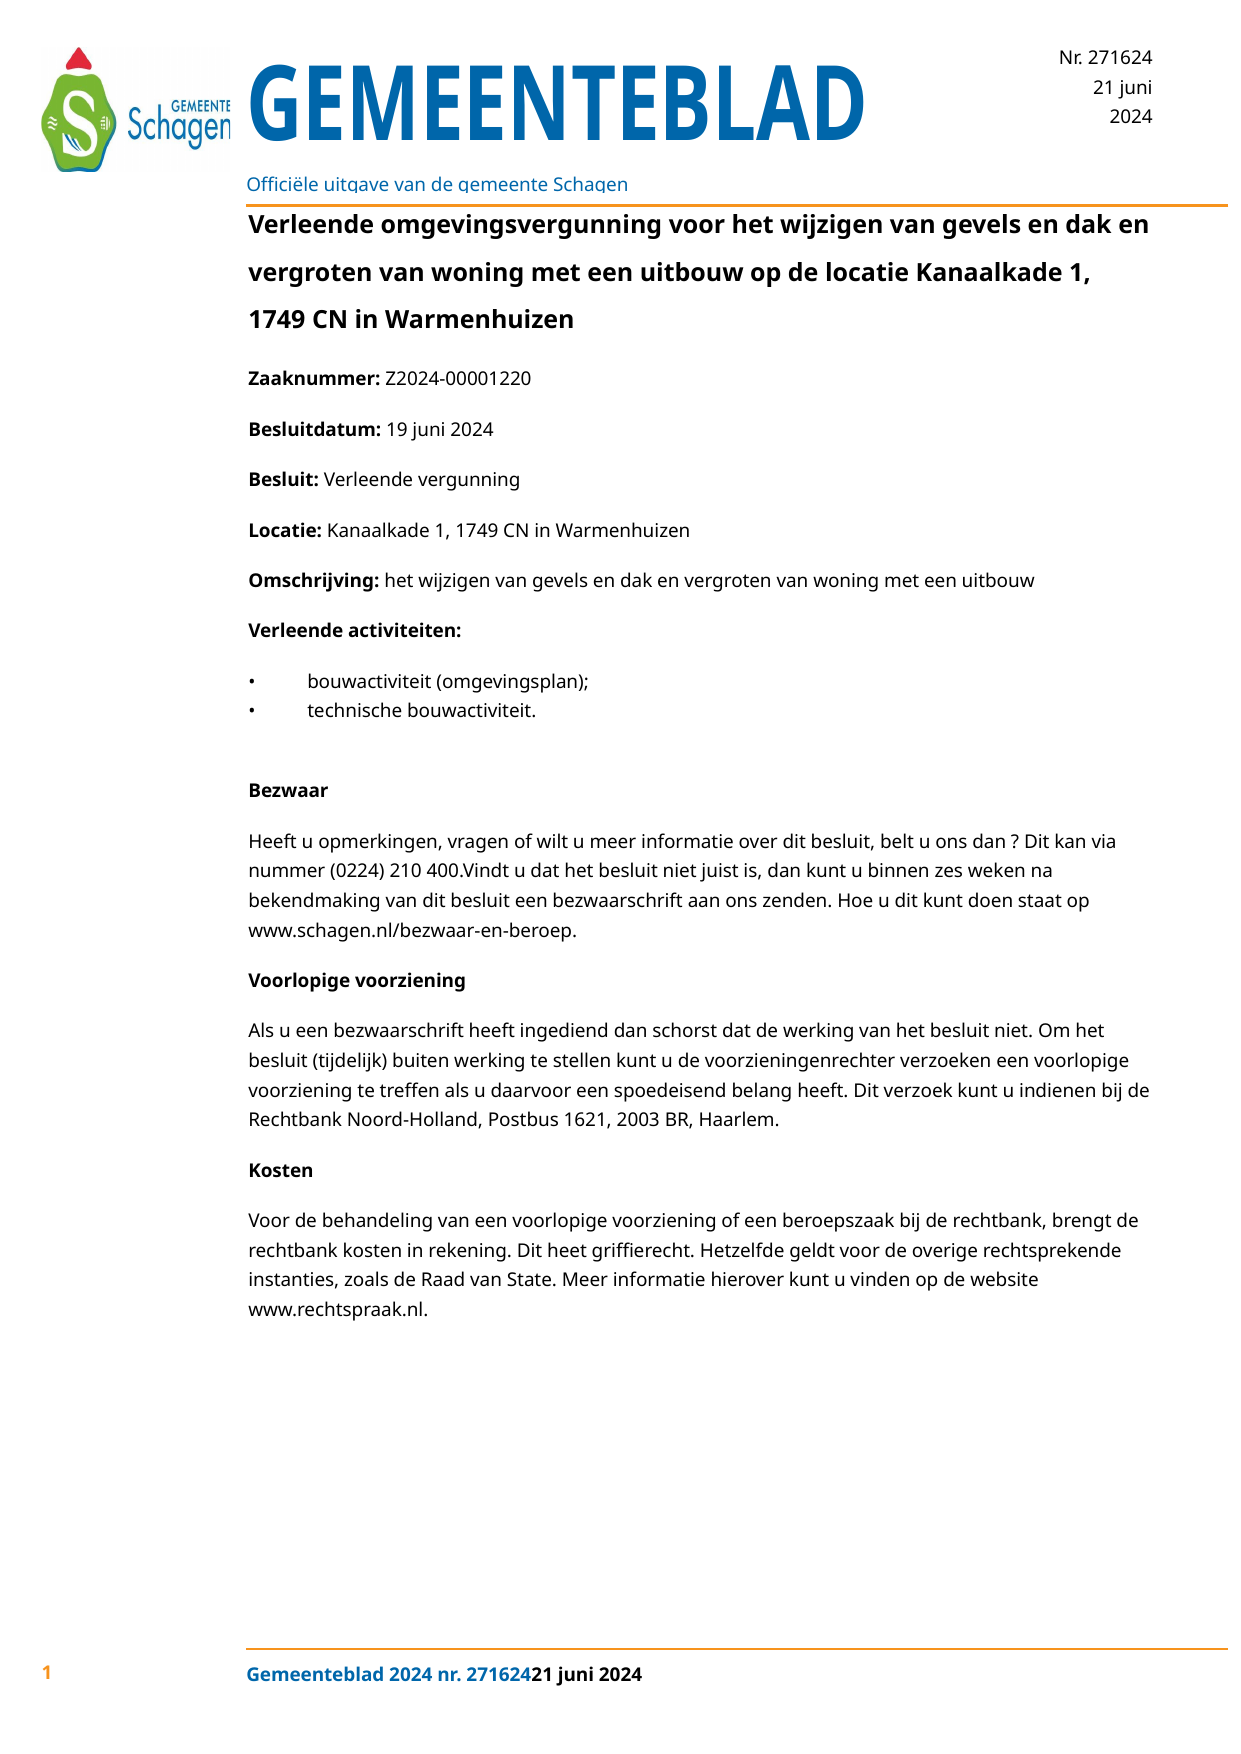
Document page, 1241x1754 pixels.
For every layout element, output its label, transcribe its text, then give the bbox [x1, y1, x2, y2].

text Voorlopige voorziening [248, 967, 1152, 993]
text Kosten [248, 1157, 1152, 1182]
text Als u een bezwaarschrift heeft ingediend dan schorst dat de werking van het besluit niet. Om het besluit (tijdelijk) buiten werking te stellen kunt u de voorzieningenrechter verzoeken een voorlopige voorziening te treffen als u daarvoor een spoedeisend belang heeft. Dit verzoek kunt u indienen bij de Rechtbank Noord-Holland, Postbus 1621, 2003 BR, Haarlem. [248, 1018, 1152, 1132]
list technische bouwactiviteit. [248, 698, 1152, 723]
text Locatie: Kanaalkade 1, 1749 CN in Warmenhuizen [248, 517, 1152, 542]
list bouwactiviteit (omgevingsplan); [248, 668, 1152, 694]
text Heeft u opmerkingen, vragen of wilt u meer informatie over dit besluit, belt u ons dan ? Dit kan via nummer (0224) 210 400.Vindt u dat het besluit niet juist is, dan kunt u binnen zes weken na bekendmaking van dit besluit een bezwaarschrift aan ons zenden. Hoe u dit kunt doen staat op www.schagen.nl/bezwaar-en-beroep. [248, 828, 1152, 942]
text Bezwaar [248, 778, 1152, 803]
text Zaaknummer: Z2024-00001220 [248, 366, 1152, 391]
text Besluitdatum: 19 juni 2024 [248, 416, 1152, 442]
text Omschrijving: het wijzigen van gevels en dak en vergroten van woning met een uitbouw [248, 567, 1152, 593]
picture [41, 47, 231, 172]
text Voor de behandeling van een voorlopige voorziening of een beroepszaak bij de rechtbank, brengt de rechtbank kosten in rekening. Dit heet griffierecht. Hetzelfde geldt voor de overige rechtsprekende instanties, zoals de Raad van State. Meer informatie hierover kunt u vinden op de website www.rechtspraak.nl. [248, 1207, 1152, 1322]
text Verleende activiteiten: [248, 618, 1152, 643]
text Verleende omgevingsvergunning voor het wijzigen van gevels en dak en vergroten van woning met een uitbouw op de locatie Kanaalkade 1, 1749 CN in Warmenhuizen [248, 207, 1152, 336]
text Besluit: Verleende vergunning [248, 466, 1152, 492]
